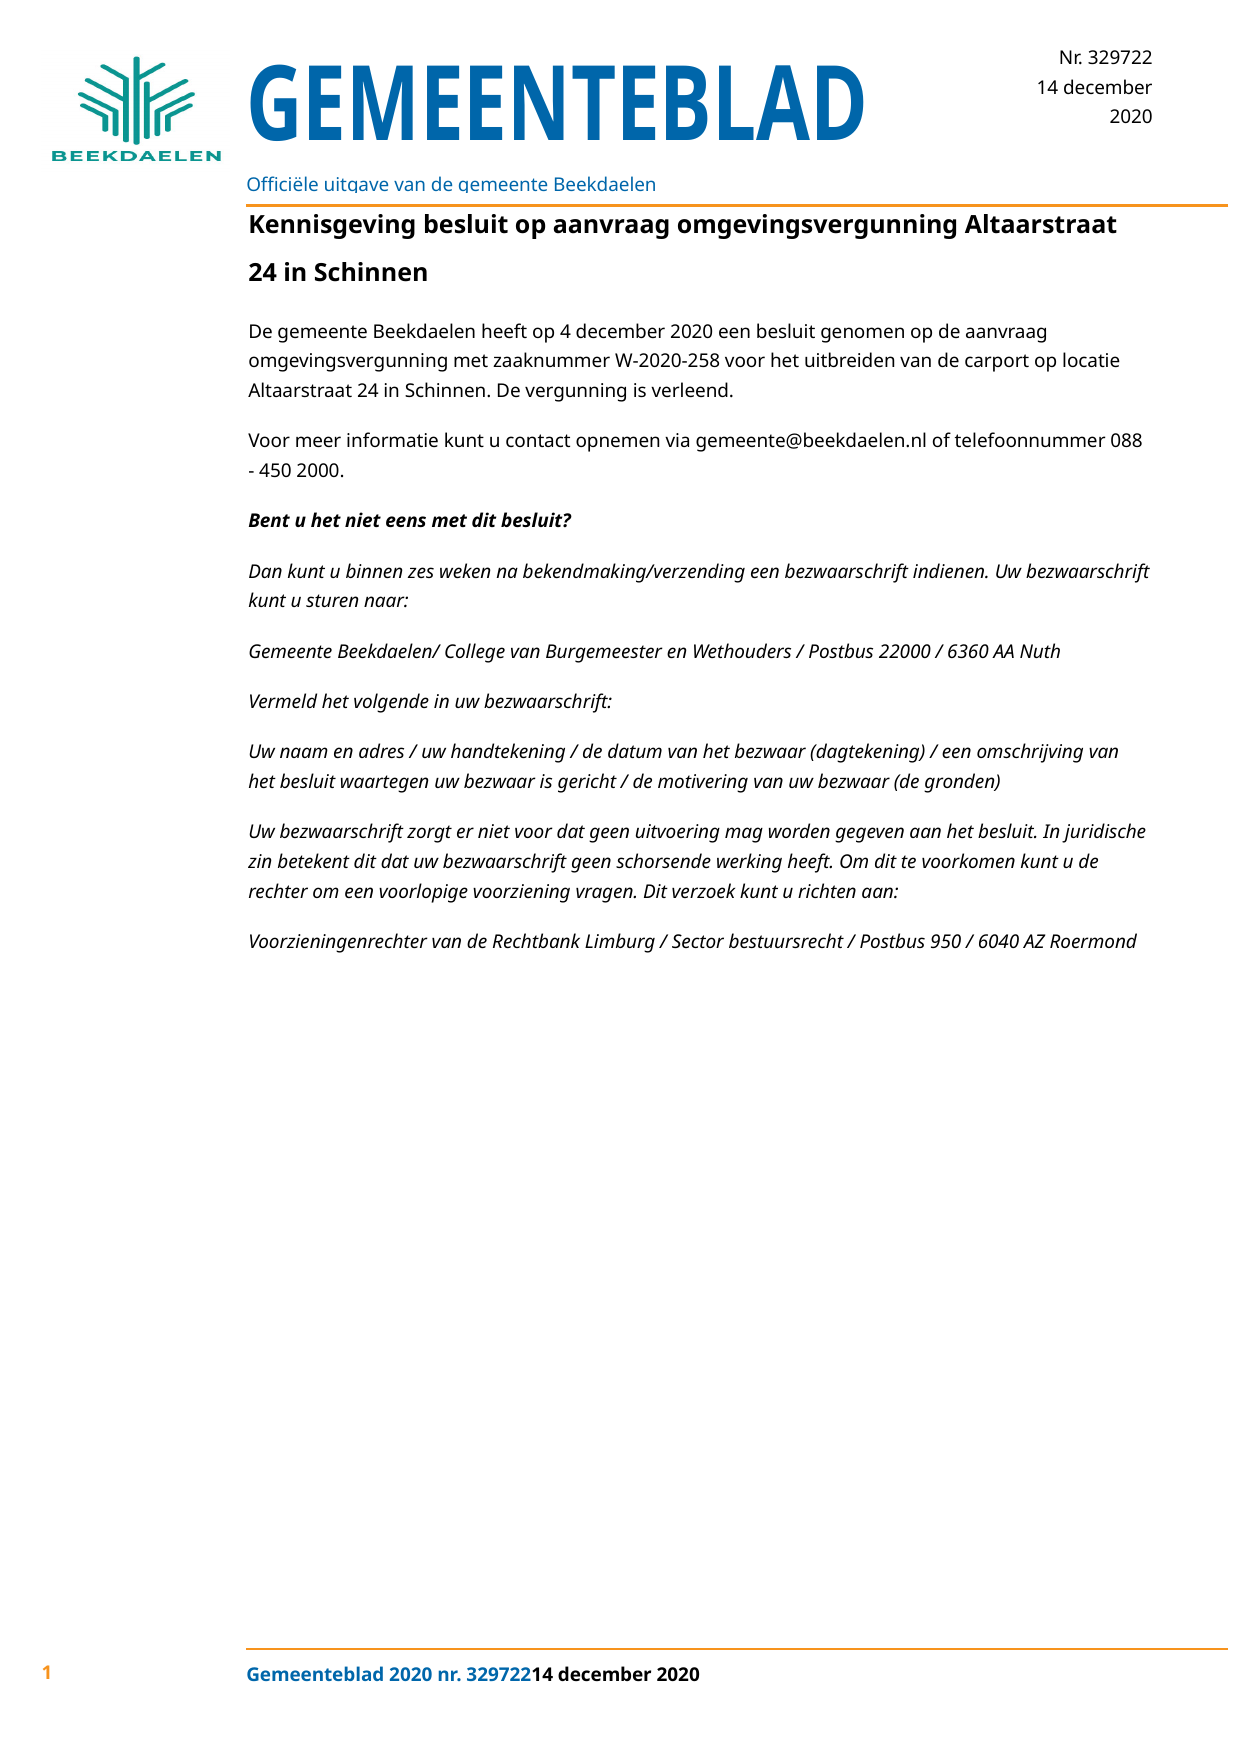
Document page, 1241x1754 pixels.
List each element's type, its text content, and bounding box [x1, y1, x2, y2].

text De gemeente Beekdaelen heeft op 4 december 2020 een besluit genomen op de aanvraag omgevingsvergunning met zaaknummer W-2020-258 voor het uitbreiden van de carport op locatie Altaarstraat 24 in Schinnen. De vergunning is verleend. [248, 318, 1152, 403]
text Uw naam en adres / uw handtekening / de datum van het bezwaar (dagtekening) / een omschrijving van het besluit waartegen uw bezwaar is gericht / de motivering van uw bezwaar (de gronden) [248, 739, 1152, 794]
text Voor meer informatie kunt u contact opnemen via gemeente@beekdaelen.nl of telefoonnummer 088 - 450 2000. [248, 427, 1152, 483]
text Bent u het niet eens met dit besluit? [248, 507, 1152, 533]
text Uw bezwaarschrift zorgt er niet voor dat geen uitvoering mag worden gegeven aan het besluit. In juridische zin betekent dit dat uw bezwaarschrift geen schorsende werking heeft. Om dit te voorkomen kunt u de rechter om een voorlopige voorziening vragen. Dit verzoek kunt u richten aan: [248, 819, 1152, 904]
text Voorzieningenrechter van de Rechtbank Limburg / Sector bestuursrecht / Postbus 950 / 6040 AZ Roermond [248, 928, 1152, 954]
picture [41, 47, 231, 172]
text Vermeld het volgende in uw bezwaarschrift: [248, 688, 1152, 714]
text Kennisgeving besluit op aanvraag omgevingsvergunning Altaarstraat 24 in Schinnen [248, 207, 1152, 288]
text Gemeente Beekdaelen/ College van Burgemeester en Wethouders / Postbus 22000 / 6360 AA Nuth [248, 638, 1152, 664]
text Dan kunt u binnen zes weken na bekendmaking/verzending een bezwaarschrift indienen. Uw bezwaarschrift kunt u sturen naar: [248, 558, 1152, 613]
